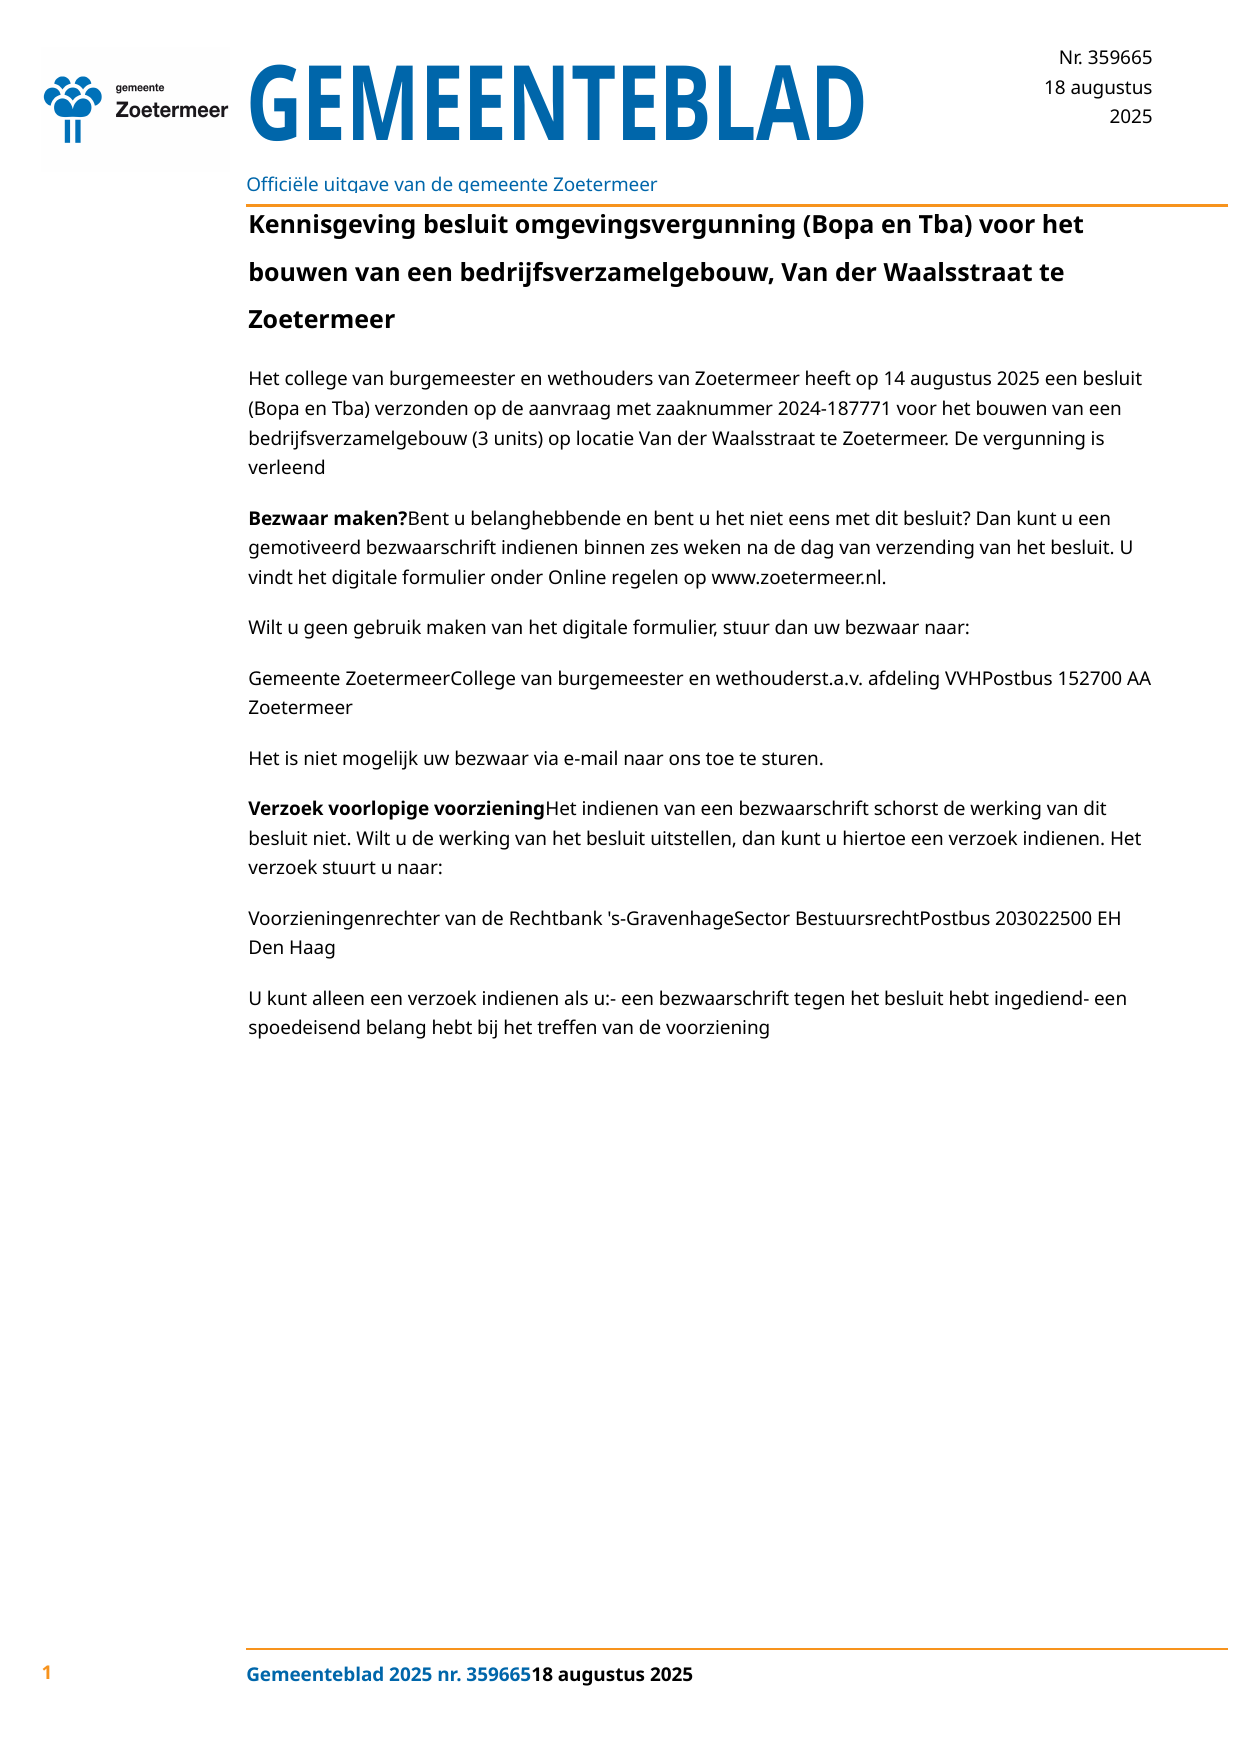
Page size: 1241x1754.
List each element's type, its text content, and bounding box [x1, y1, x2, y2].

text Bezwaar maken?Bent u belanghebbende en bent u het niet eens met dit besluit? Dan kunt u een gemotiveerd bezwaarschrift indienen binnen zes weken na de dag van verzending van het besluit. U vindt het digitale formulier onder Online regelen op www.zoetermeer.nl. [248, 505, 1152, 589]
text Voorzieningenrechter van de Rechtbank 's-GravenhageSector BestuursrechtPostbus 203022500 EH Den Haag [248, 905, 1152, 960]
text Kennisgeving besluit omgevingsvergunning (Bopa en Tba) voor het bouwen van een bedrijfsverzamelgebouw, Van der Waalsstraat te Zoetermeer [248, 207, 1152, 336]
text Het is niet mogelijk uw bezwaar via e-mail naar ons toe te sturen. [248, 745, 1152, 770]
text U kunt alleen een verzoek indienen als u:- een bezwaarschrift tegen het besluit hebt ingediend- een spoedeisend belang hebt bij het treffen van de voorziening [248, 985, 1152, 1040]
text Gemeente ZoetermeerCollege van burgemeester en wethouderst.a.v. afdeling VVHPostbus 152700 AA Zoetermeer [248, 665, 1152, 720]
picture [41, 47, 231, 172]
text Verzoek voorlopige voorzieningHet indienen van een bezwaarschrift schorst de werking van dit besluit niet. Wilt u de werking van het besluit uitstellen, dan kunt u hiertoe een verzoek indienen. Het verzoek stuurt u naar: [248, 795, 1152, 880]
text Wilt u geen gebruik maken van het digitale formulier, stuur dan uw bezwaar naar: [248, 614, 1152, 640]
text Het college van burgemeester en wethouders van Zoetermeer heeft op 14 augustus 2025 een besluit (Bopa en Tba) verzonden op de aanvraag met zaaknummer 2024-187771 voor het bouwen van een bedrijfsverzamelgebouw (3 units) op locatie Van der Waalsstraat te Zoetermeer. De vergunning is verleend [248, 366, 1152, 480]
